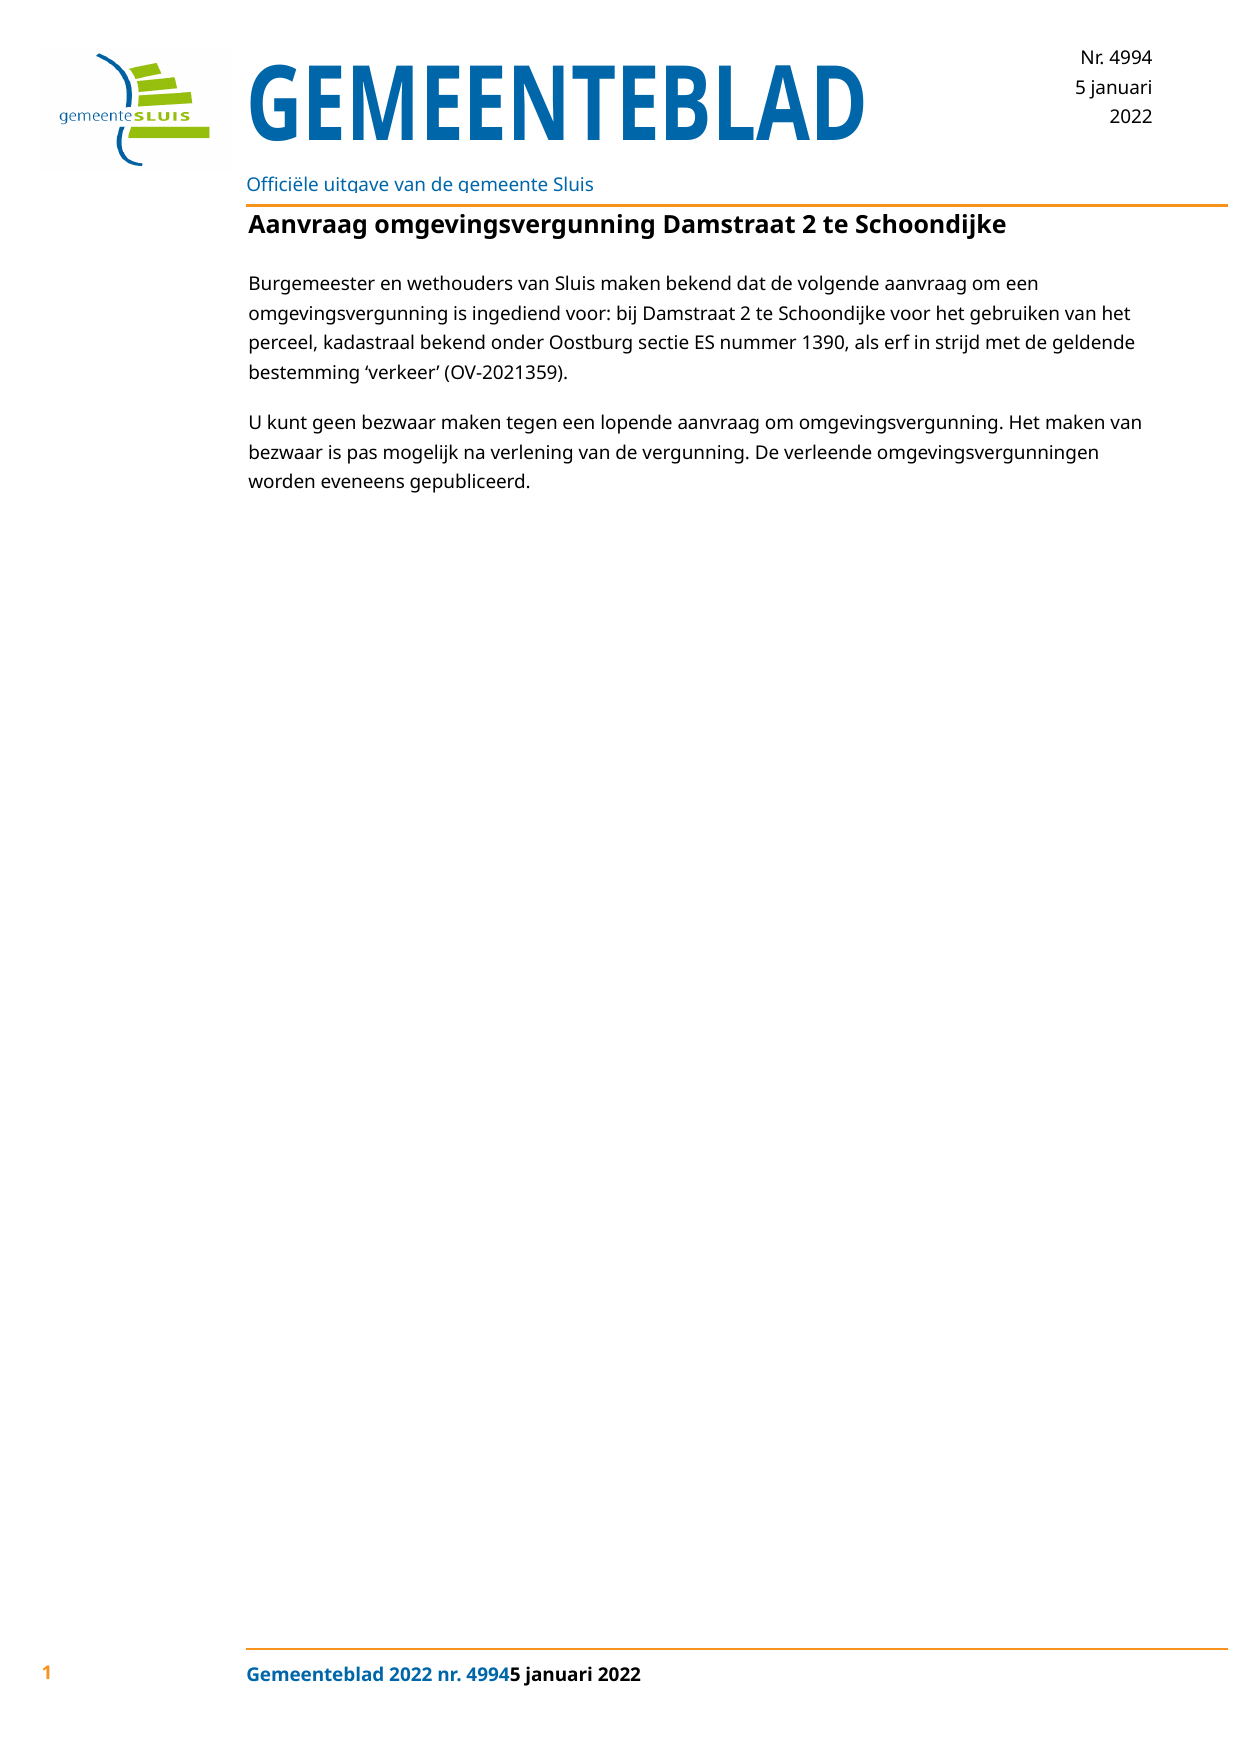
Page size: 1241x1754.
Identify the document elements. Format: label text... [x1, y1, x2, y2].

text U kunt geen bezwaar maken tegen een lopende aanvraag om omgevingsvergunning. Het maken van bezwaar is pas mogelijk na verlening van de vergunning. De verleende omgevingsvergunningen worden eveneens gepubliceerd. [248, 409, 1152, 494]
text Burgemeester en wethouders van Sluis maken bekend dat de volgende aanvraag om een omgevingsvergunning is ingediend voor: bij Damstraat 2 te Schoondijke voor het gebruiken van het perceel, kadastraal bekend onder Oostburg sectie ES nummer 1390, als erf in strijd met de geldende bestemming ‘verkeer’ (OV-2021359). [248, 270, 1152, 385]
text Aanvraag omgevingsvergunning Damstraat 2 te Schoondijke [248, 207, 1152, 241]
picture [41, 47, 231, 172]
